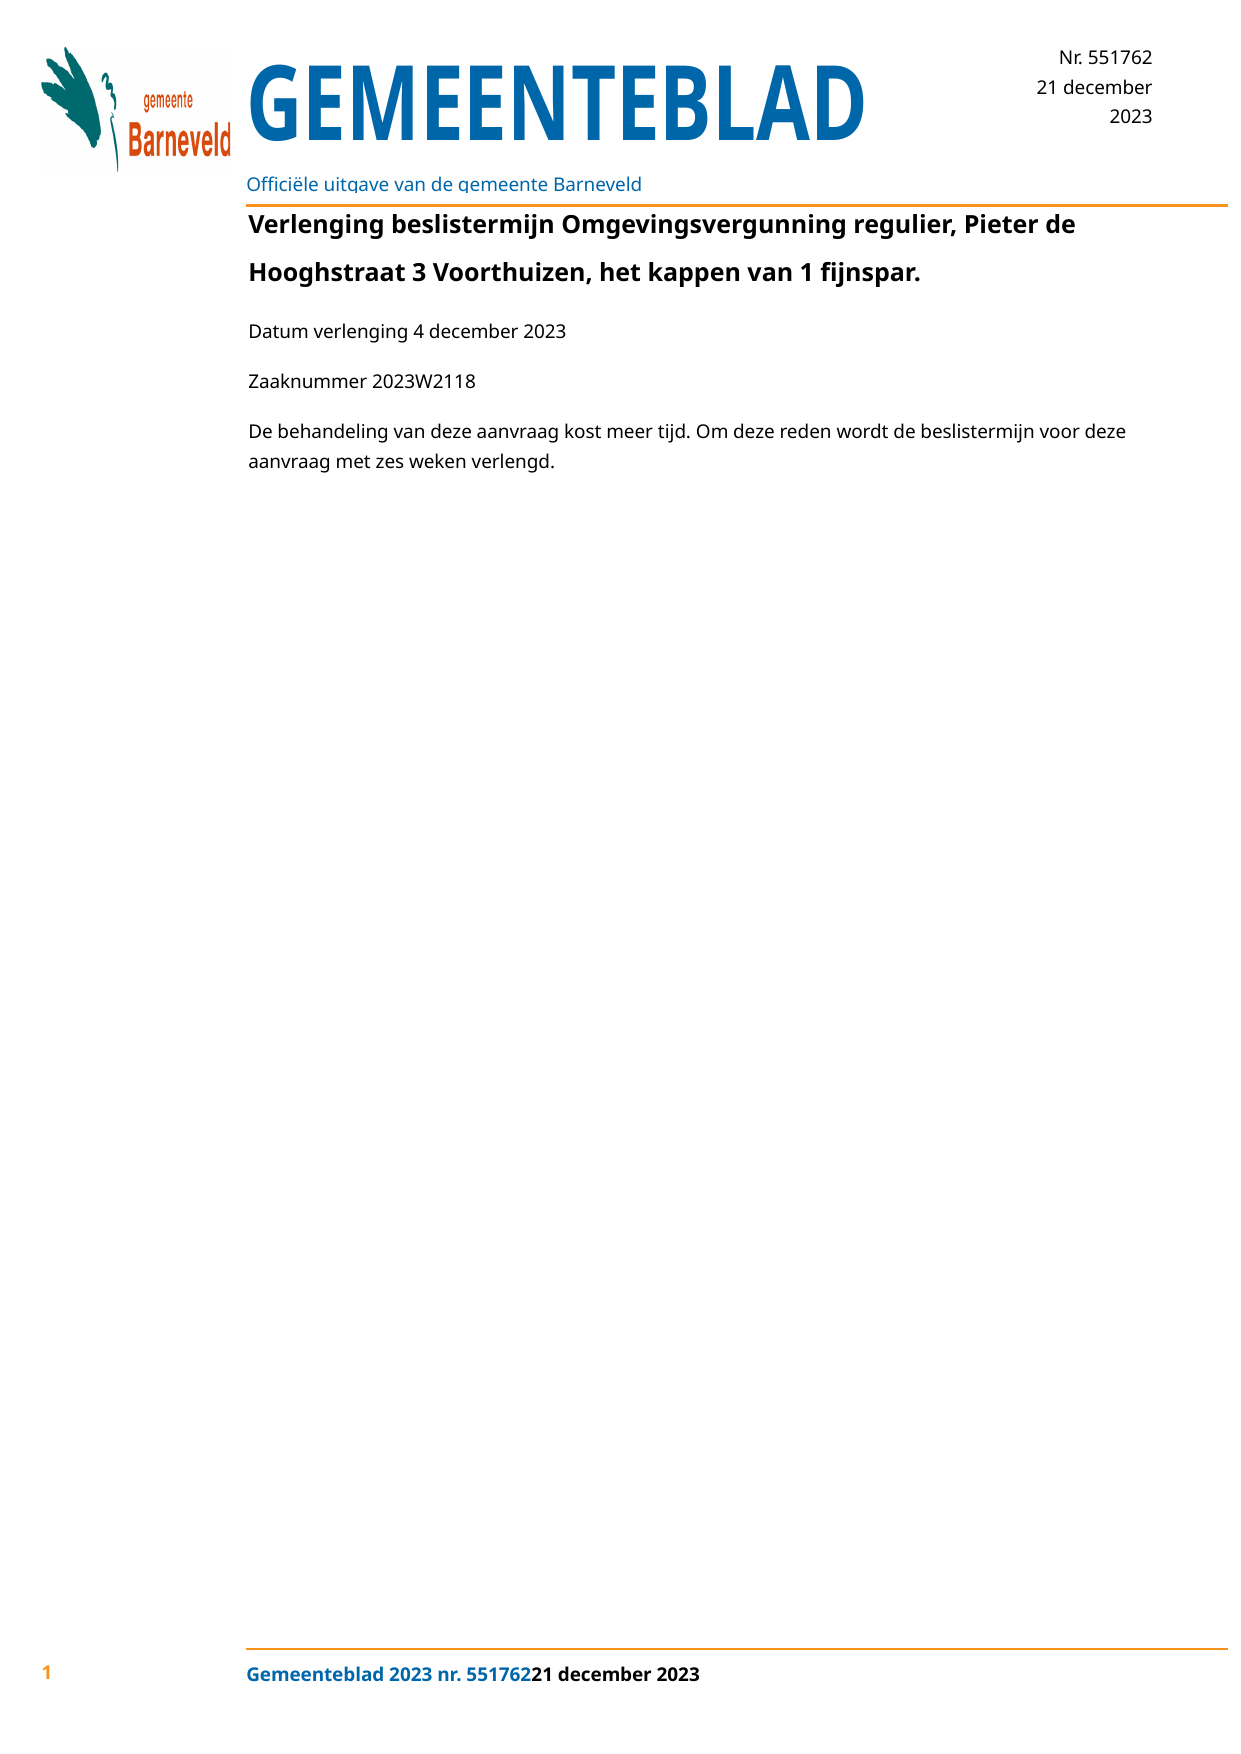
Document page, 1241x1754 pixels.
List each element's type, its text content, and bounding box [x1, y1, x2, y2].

text Zaaknummer 2023W2118 [248, 368, 1152, 394]
text De behandeling van deze aanvraag kost meer tijd. Om deze reden wordt de beslistermijn voor deze aanvraag met zes weken verlengd. [248, 419, 1152, 474]
text Verlenging beslistermijn Omgevingsvergunning regulier, Pieter de Hooghstraat 3 Voorthuizen, het kappen van 1 fijnspar. [248, 207, 1152, 288]
text Datum verlenging 4 december 2023 [248, 318, 1152, 344]
picture [41, 47, 231, 172]
